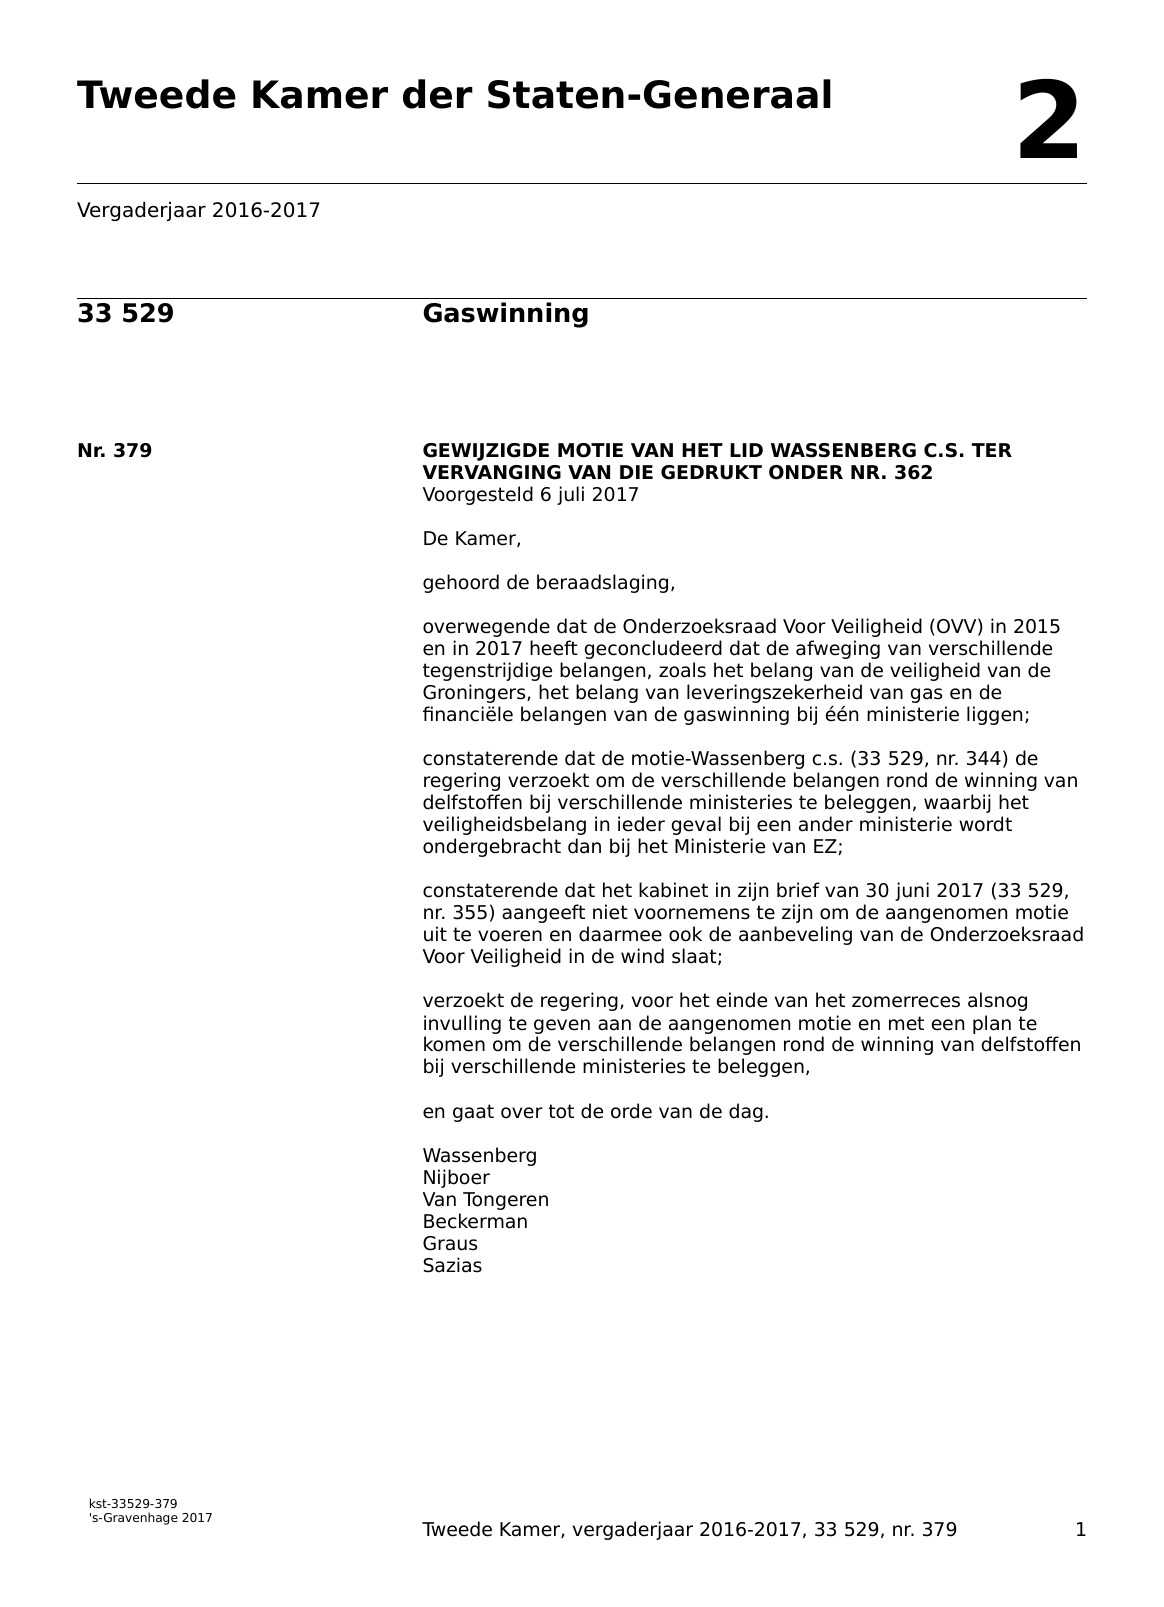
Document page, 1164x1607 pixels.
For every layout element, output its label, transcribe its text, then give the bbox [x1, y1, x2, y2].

text Beckerman [422, 1211, 1087, 1233]
subtitle 33 529 Gaswinning [77, 299, 1087, 329]
text Graus [422, 1233, 1087, 1254]
text Nijboer [422, 1167, 1087, 1189]
text De Kamer, [422, 528, 1087, 550]
text kst-33529-379 [88, 1497, 323, 1511]
table_header Tweede Kamer der Staten-Generaal [77, 59, 886, 183]
text 's-Gravenhage 2017 [88, 1511, 323, 1525]
text Van Tongeren [422, 1189, 1087, 1211]
subtitle Nr. 379 GEWIJZIGDE MOTIE VAN HET LID WASSENBERG C.S. TER VERVANGING VAN DIE GEDRUKT ONDER NR. 362 [77, 440, 1087, 484]
table_header 2 [886, 59, 1087, 183]
text Wassenberg [422, 1145, 1087, 1167]
text Sazias [422, 1254, 1087, 1277]
text constaterende dat het kabinet in zijn brief van 30 juni 2017 (33 529, nr. 355) aangeeft niet voornemens te zijn om de aangenomen motie uit te voeren en daarmee ook de aanbeveling van de Onderzoeksraad Voor Veiligheid in de wind slaat; [422, 880, 1087, 968]
text Voorgesteld 6 juli 2017 [422, 484, 1087, 506]
table_cell Vergaderjaar 2016-2017 [77, 184, 1087, 298]
text verzoekt de regering, voor het einde van het zomerreces alsnog invulling te geven aan de aangenomen motie en met een plan te komen om de verschillende belangen rond de winning van delfstoffen bij verschillende ministeries te beleggen, [422, 990, 1087, 1078]
text en gaat over tot de orde van de dag. [422, 1101, 1087, 1122]
text constaterende dat de motie-Wassenberg c.s. (33 529, nr. 344) de regering verzoekt om de verschillende belangen rond de winning van delfstoffen bij verschillende ministeries te beleggen, waarbij het veiligheidsbelang in ieder geval bij een ander ministerie wordt ondergebracht dan bij het Ministerie van EZ; [422, 748, 1087, 858]
text overwegende dat de Onderzoeksraad Voor Veiligheid (OVV) in 2015 en in 2017 heeft geconcludeerd dat de afweging van verschillende tegenstrijdige belangen, zoals het belang van de veiligheid van de Groningers, het belang van leveringszekerheid van gas en de financiële belangen van de gaswinning bij één ministerie liggen; [422, 616, 1087, 726]
text gehoord de beraadslaging, [422, 572, 1087, 594]
